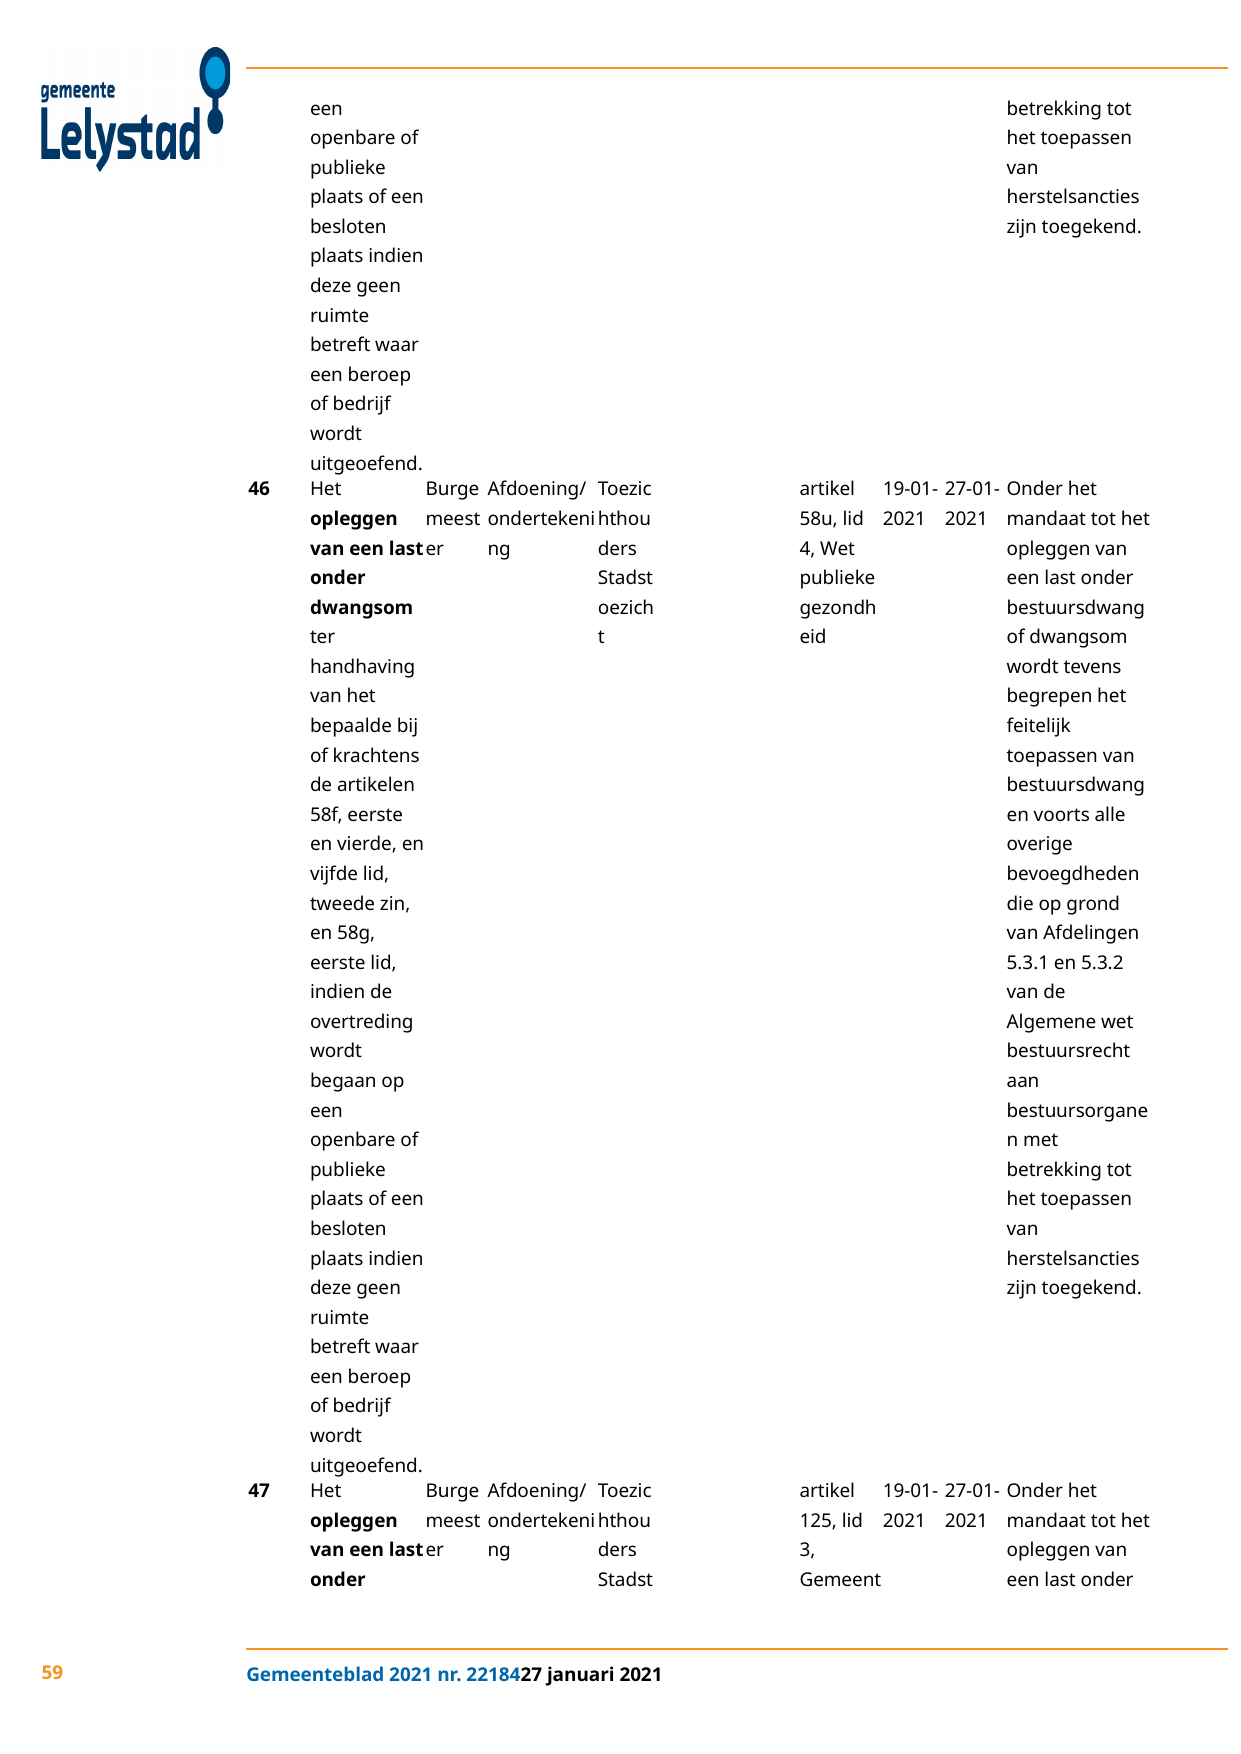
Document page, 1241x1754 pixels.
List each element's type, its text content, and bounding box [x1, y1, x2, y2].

table_cell 27-01-2021 [945, 1478, 1006, 1592]
table_cell Burgemeester [425, 1478, 487, 1592]
table_cell [883, 95, 944, 476]
table_cell [487, 95, 598, 476]
table_cell [729, 95, 799, 476]
table_cell Toezichthouders Stadst [598, 1478, 659, 1592]
table_cell Onder het mandaat tot het opleggen van een last onder [1006, 1478, 1152, 1592]
table_cell Burgemeester [425, 476, 487, 1477]
table_cell artikel 125, lid 3, Gemeent [799, 1478, 883, 1592]
table_cell [659, 476, 729, 1477]
table_cell Afdoening/ondertekening [487, 476, 598, 1477]
table_cell [425, 95, 487, 476]
table_cell Afdoening/ondertekening [487, 1478, 598, 1592]
table_cell [659, 95, 729, 476]
table_cell 19-01-2021 [883, 1478, 944, 1592]
table_cell Toezichthouders Stadstoezicht [598, 476, 659, 1477]
table_cell [945, 95, 1006, 476]
table_cell [729, 1478, 799, 1592]
picture [41, 47, 231, 172]
table_cell [659, 1478, 729, 1592]
table_cell een openbare of publieke plaats of een besloten plaats indien deze geen ruimte betreft waar een beroep of bedrijf wordt uitgeoefend. [310, 95, 425, 476]
table_cell [799, 95, 883, 476]
table_cell 47 [248, 1478, 310, 1592]
table_cell 19-01-2021 [883, 476, 944, 1477]
table_cell Onder het mandaat tot het opleggen van een last onder bestuursdwang of dwangsom wordt tevens begrepen het feitelijk toepassen van bestuursdwang en voorts alle overige bevoegdheden die op grond van Afdelingen 5.3.1 en 5.3.2 van de Algemene wet bestuursrecht aan bestuursorganen met betrekking tot het toepassen van herstelsancties zijn toegekend. [1006, 476, 1152, 1477]
table_cell Het opleggen van een last onder dwangsom ter handhaving van het bepaalde bij of krachtens de artikelen 58f, eerste en vierde, en vijfde lid, tweede zin, en 58g, eerste lid, indien de overtreding wordt begaan op een openbare of publieke plaats of een besloten plaats indien deze geen ruimte betreft waar een beroep of bedrijf wordt uitgeoefend. [310, 476, 425, 1477]
table_cell artikel 58u, lid 4, Wet publieke gezondheid [799, 476, 883, 1477]
table_cell 46 [248, 476, 310, 1477]
table_cell betrekking tot het toepassen van herstelsancties zijn toegekend. [1006, 95, 1152, 476]
table_cell 27-01-2021 [945, 476, 1006, 1477]
table_cell [598, 95, 659, 476]
table_cell [248, 95, 310, 476]
table_cell Het opleggen van een last onder [310, 1478, 425, 1592]
table_cell [729, 476, 799, 1477]
